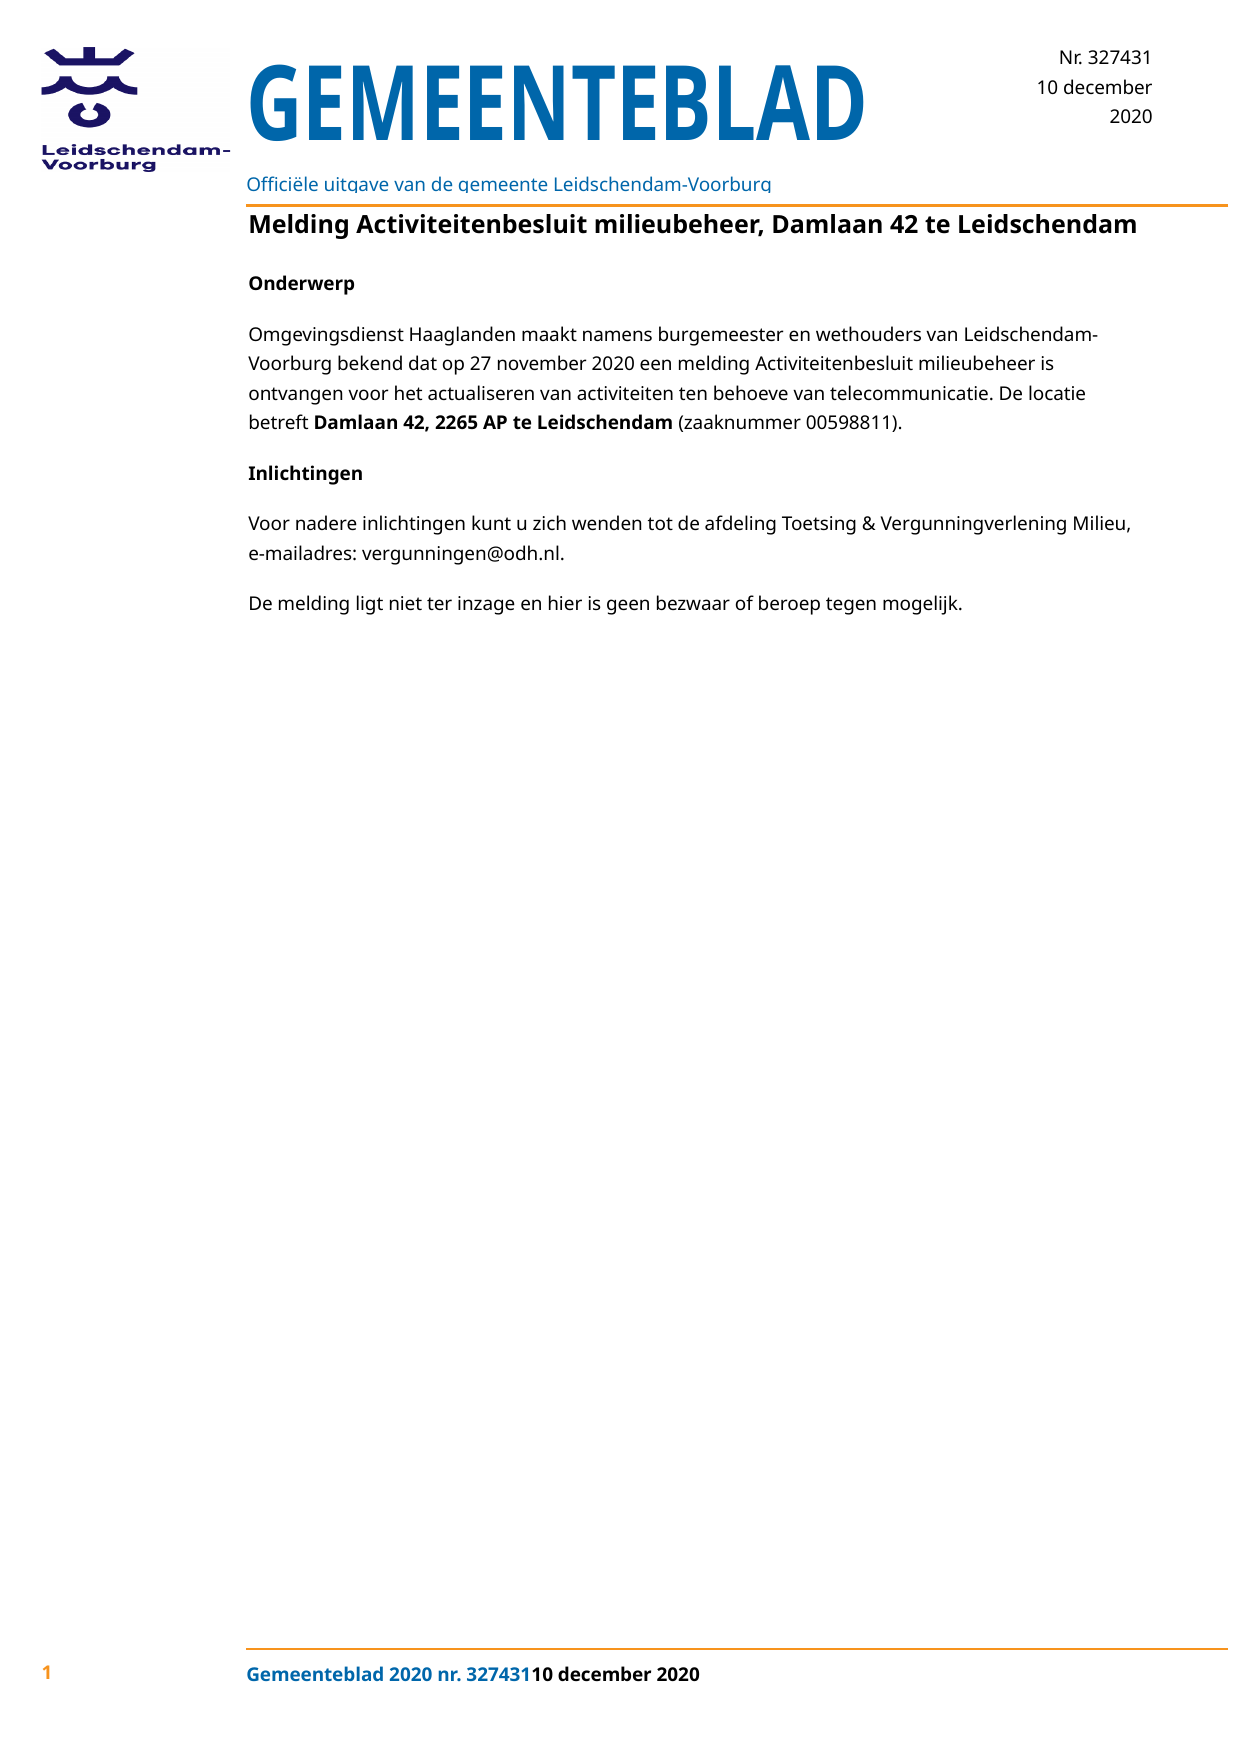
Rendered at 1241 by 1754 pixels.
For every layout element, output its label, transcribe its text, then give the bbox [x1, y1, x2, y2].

text Onderwerp [248, 270, 1152, 296]
text Inlichtingen [248, 460, 1152, 486]
text De melding ligt niet ter inzage en hier is geen bezwaar of beroep tegen mogelijk. [248, 590, 1152, 616]
text Omgevingsdienst Haaglanden maakt namens burgemeester en wethouders van Leidschendam-Voorburg bekend dat op 27 november 2020 een melding Activiteitenbesluit milieubeheer is ontvangen voor het actualiseren van activiteiten ten behoeve van telecommunicatie. De locatie betreft Damlaan 42, 2265 AP te Leidschendam (zaaknummer 00598811). [248, 321, 1152, 435]
text Voor nadere inlichtingen kunt u zich wenden tot de afdeling Toetsing & Vergunningverlening Milieu, e-mailadres: vergunningen@odh.nl. [248, 510, 1152, 566]
picture [41, 47, 231, 172]
text Melding Activiteitenbesluit milieubeheer, Damlaan 42 te Leidschendam [248, 207, 1152, 241]
